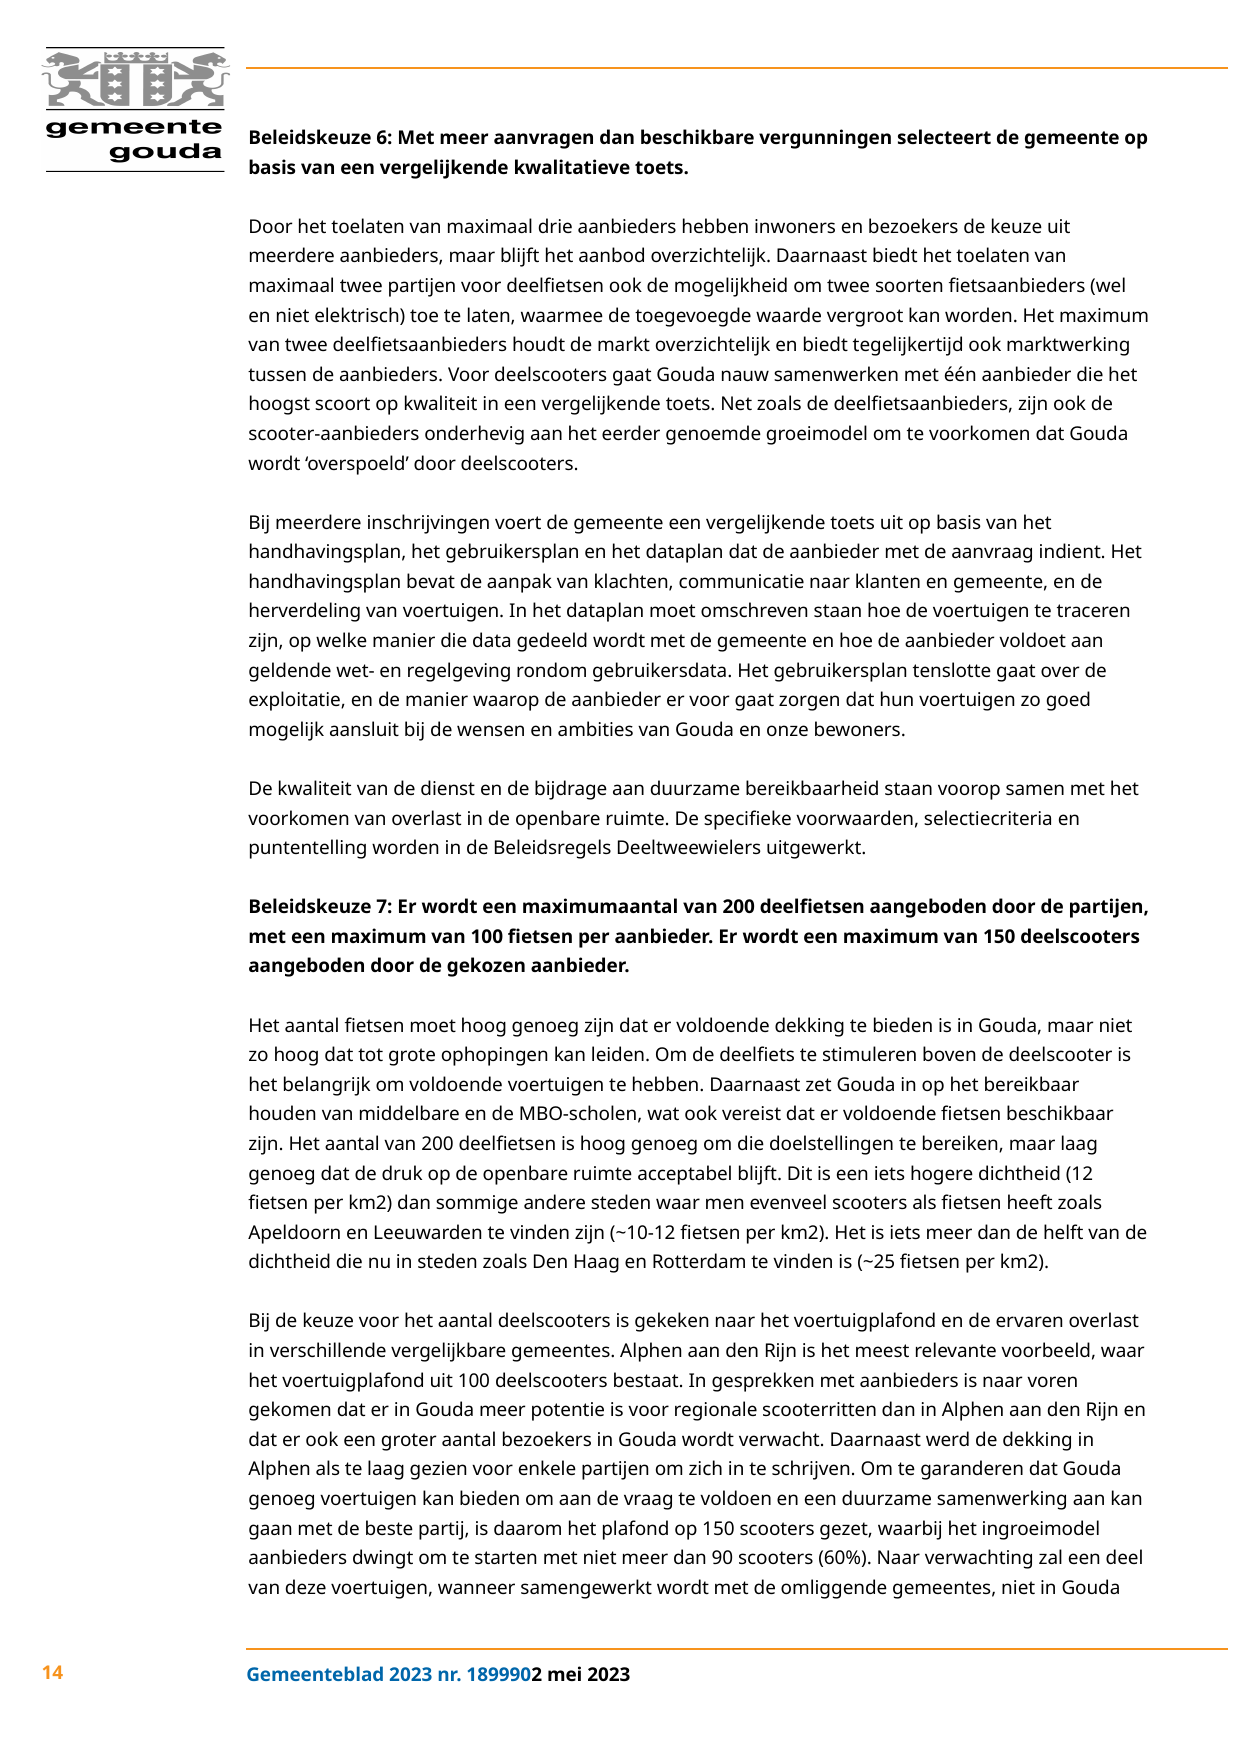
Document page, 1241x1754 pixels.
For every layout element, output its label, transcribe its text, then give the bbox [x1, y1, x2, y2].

text Het aantal fietsen moet hoog genoeg zijn dat er voldoende dekking te bieden is in Gouda, maar niet zo hoog dat tot grote ophopingen kan leiden. Om de deelfiets te stimuleren boven de deelscooter is het belangrijk om voldoende voertuigen te hebben. Daarnaast zet Gouda in op het bereikbaar houden van middelbare en de MBO-scholen, wat ook vereist dat er voldoende fietsen beschikbaar zijn. Het aantal van 200 deelfietsen is hoog genoeg om die doelstellingen te bereiken, maar laag genoeg dat de druk op de openbare ruimte acceptabel blijft. Dit is een iets hogere dichtheid (12 fietsen per km2) dan sommige andere steden waar men evenveel scooters als fietsen heeft zoals Apeldoorn en Leeuwarden te vinden zijn (~10-12 fietsen per km2). Het is iets meer dan de helft van de dichtheid die nu in steden zoals Den Haag en Rotterdam te vinden is (~25 fietsen per km2). [248, 1012, 1152, 1274]
text Beleidskeuze 7: Er wordt een maximumaantal van 200 deelfietsen aangeboden door de partijen, met een maximum van 100 fietsen per aanbieder. Er wordt een maximum van 150 deelscooters aangeboden door de gekozen aanbieder. [248, 893, 1152, 978]
text Beleidskeuze 6: Met meer aanvragen dan beschikbare vergunningen selecteert de gemeente op basis van een vergelijkende kwalitatieve toets. [248, 124, 1152, 180]
text Bij meerdere inschrijvingen voert de gemeente een vergelijkende toets uit op basis van het handhavingsplan, het gebruikersplan en het dataplan dat de aanbieder met de aanvraag indient. Het handhavingsplan bevat de aanpak van klachten, communicatie naar klanten en gemeente, en de herverdeling van voertuigen. In het dataplan moet omschreven staan hoe de voertuigen te traceren zijn, op welke manier die data gedeeld wordt met de gemeente en hoe de aanbieder voldoet aan geldende wet- en regelgeving rondom gebruikersdata. Het gebruikersplan tenslotte gaat over de exploitatie, en de manier waarop de aanbieder er voor gaat zorgen dat hun voertuigen zo goed mogelijk aansluit bij de wensen en ambities van Gouda en onze bewoners. [248, 509, 1152, 742]
text De kwaliteit van de dienst en de bijdrage aan duurzame bereikbaarheid staan voorop samen met het voorkomen van overlast in de openbare ruimte. De specifieke voorwaarden, selectiecriteria en puntentelling worden in de Beleidsregels Deeltweewielers uitgewerkt. [248, 775, 1152, 860]
text Bij de keuze voor het aantal deelscooters is gekeken naar het voertuigplafond en de ervaren overlast in verschillende vergelijkbare gemeentes. Alphen aan den Rijn is het meest relevante voorbeeld, waar het voertuigplafond uit 100 deelscooters bestaat. In gesprekken met aanbieders is naar voren gekomen dat er in Gouda meer potentie is voor regionale scooterritten dan in Alphen aan den Rijn en dat er ook een groter aantal bezoekers in Gouda wordt verwacht. Daarnaast werd de dekking in Alphen als te laag gezien voor enkele partijen om zich in te schrijven. Om te garanderen dat Gouda genoeg voertuigen kan bieden om aan de vraag te voldoen en een duurzame samenwerking aan kan gaan met de beste partij, is daarom het plafond op 150 scooters gezet, waarbij het ingroeimodel aanbieders dwingt om te starten met niet meer dan 90 scooters (60%). Naar verwachting zal een deel van deze voertuigen, wanneer samengewerkt wordt met de omliggende gemeentes, niet in Gouda [248, 1308, 1152, 1600]
text Door het toelaten van maximaal drie aanbieders hebben inwoners en bezoekers de keuze uit meerdere aanbieders, maar blijft het aanbod overzichtelijk. Daarnaast biedt het toelaten van maximaal twee partijen voor deelfietsen ook de mogelijkheid om twee soorten fietsaanbieders (wel en niet elektrisch) toe te laten, waarmee de toegevoegde waarde vergroot kan worden. Het maximum van twee deelfietsaanbieders houdt de markt overzichtelijk en biedt tegelijkertijd ook marktwerking tussen de aanbieders. Voor deelscooters gaat Gouda nauw samenwerken met één aanbieder die het hoogst scoort op kwaliteit in een vergelijkende toets. Net zoals de deelfietsaanbieders, zijn ook de scooter-aanbieders onderhevig aan het eerder genoemde groeimodel om te voorkomen dat Gouda wordt ‘overspoeld’ door deelscooters. [248, 213, 1152, 476]
picture [41, 47, 231, 172]
